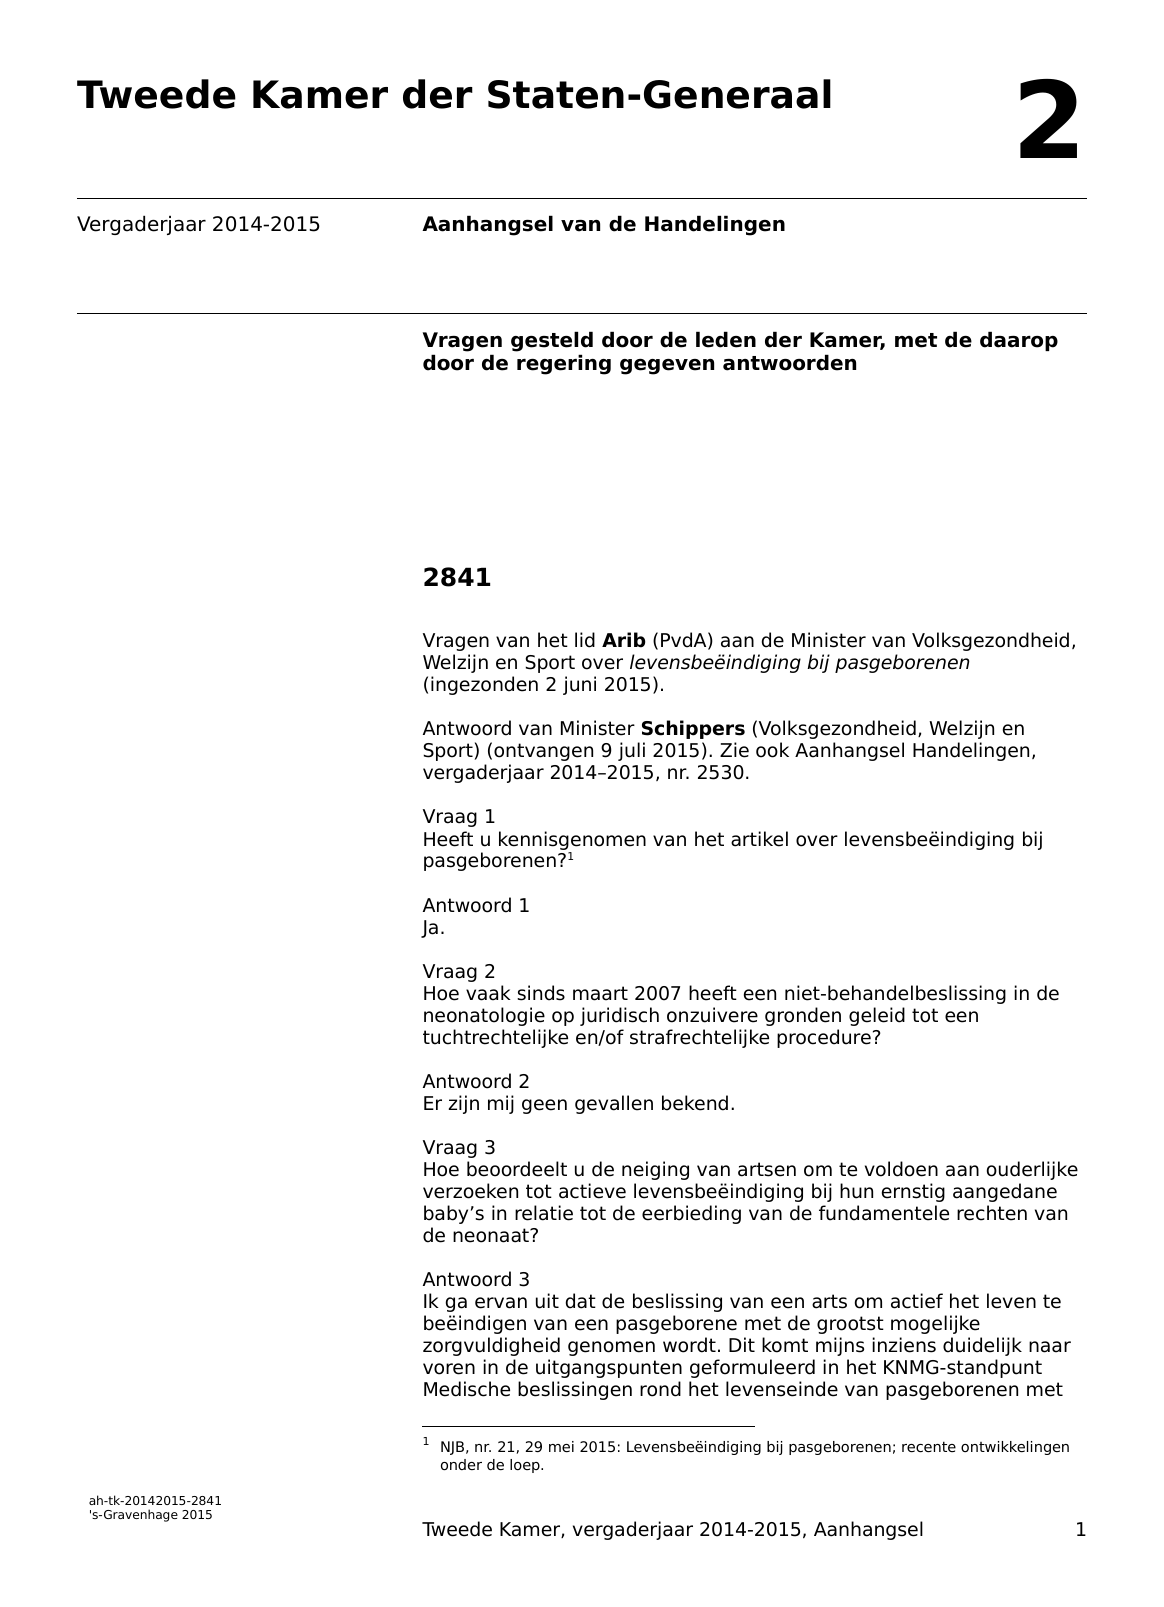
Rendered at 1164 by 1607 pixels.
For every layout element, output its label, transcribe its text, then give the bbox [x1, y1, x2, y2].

text Vraag 1 [422, 806, 1087, 828]
text ah-tk-20142015-2841 [88, 1494, 323, 1508]
text Vraag 3 [422, 1137, 1087, 1159]
table_header Tweede Kamer der Staten-Generaal [77, 59, 886, 198]
text Ja. [422, 917, 1087, 938]
table_header 2 [886, 59, 1087, 198]
text 's-Gravenhage 2015 [88, 1508, 323, 1522]
text Hoe vaak sinds maart 2007 heeft een niet-behandelbeslissing in de neonatologie op juridisch onzuivere gronden geleid tot een tuchtrechtelijke en/of strafrechtelijke procedure? [422, 983, 1087, 1049]
text Vragen van het lid Arib (PvdA) aan de Minister van Volksgezondheid, Welzijn en Sport over levensbeëindiging bij pasgeborenen (ingezonden 2 juni 2015). [422, 630, 1087, 696]
text Ik ga ervan uit dat de beslissing van een arts om actief het leven te beëindigen van een pasgeborene met de grootst mogelijke zorgvuldigheid genomen wordt. Dit komt mijns inziens duidelijk naar voren in de uitgangspunten geformuleerd in het KNMG-standpunt Medische beslissingen rond het levenseinde van pasgeborenen met [422, 1291, 1087, 1401]
text Antwoord van Minister Schippers (Volksgezondheid, Welzijn en Sport) (ontvangen 9 juli 2015). Zie ook Aanhangsel Handelingen, vergaderjaar 2014–2015, nr. 2530. [422, 718, 1087, 784]
text Antwoord 3 [422, 1269, 1087, 1291]
table_cell Vergaderjaar 2014-2015 [77, 199, 422, 313]
table_cell Aanhangsel van de Handelingen [422, 199, 1087, 313]
text 2841 [422, 563, 1087, 592]
text Vraag 2 [422, 961, 1087, 983]
text Er zijn mij geen gevallen bekend. [422, 1093, 1087, 1115]
text Antwoord 2 [422, 1071, 1087, 1093]
text NJB, nr. 21, 29 mei 2015: Levensbeëindiging bij pasgeborenen; recente ontwikkelingen onder de loep. [422, 1435, 1087, 1474]
text Hoe beoordeelt u de neiging van artsen om te voldoen aan ouderlijke verzoeken tot actieve levensbeëindiging bij hun ernstig aangedane baby’s in relatie tot de eerbieding van de fundamentele rechten van de neonaat? [422, 1159, 1087, 1247]
text Antwoord 1 [422, 894, 1087, 917]
table_cell [77, 314, 422, 375]
text Heeft u kennisgenomen van het artikel over levensbeëindiging bij pasgeborenen? [422, 828, 1087, 872]
table_cell Vragen gesteld door de leden der Kamer, met de daarop door de regering gegeven antwoorden [422, 314, 1087, 375]
